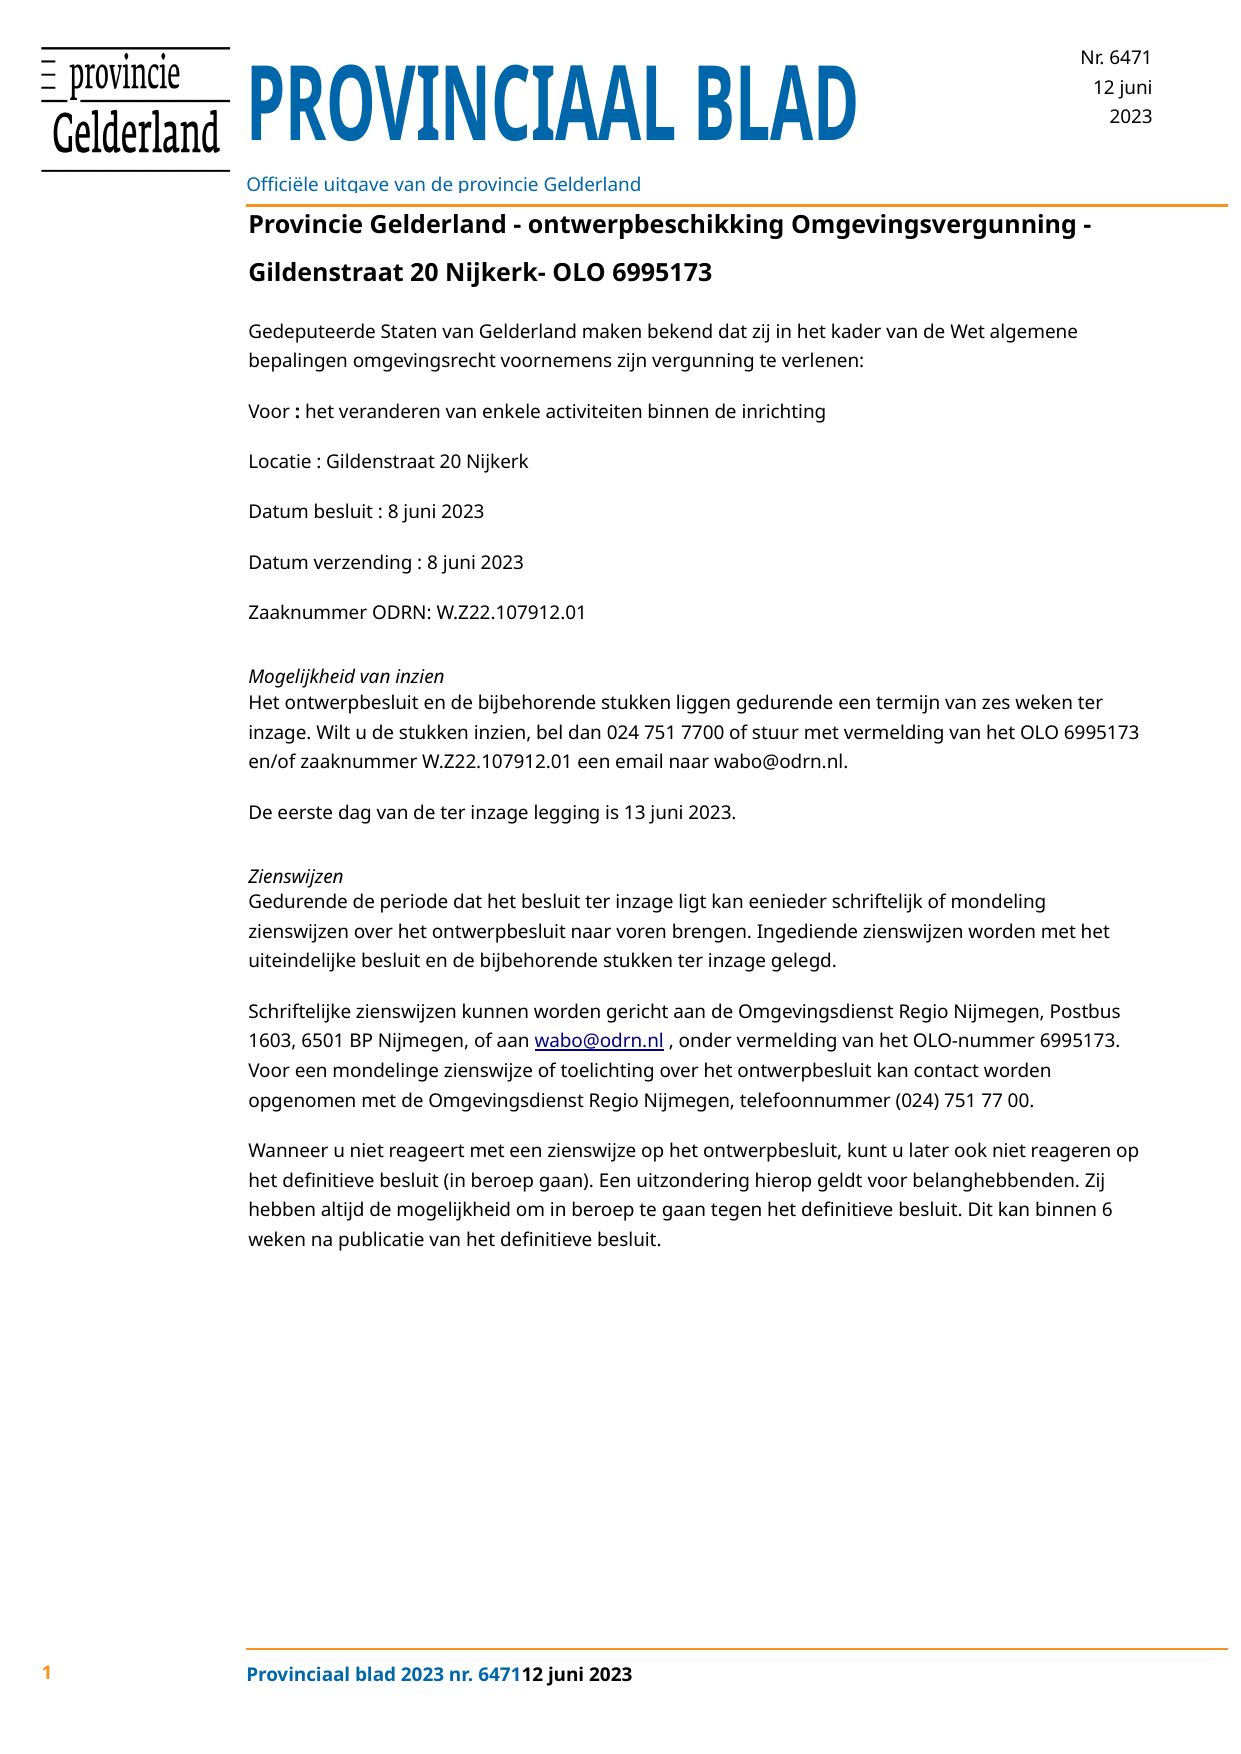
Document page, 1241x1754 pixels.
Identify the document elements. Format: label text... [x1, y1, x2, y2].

text Provincie Gelderland - ontwerpbeschikking Omgevingsvergunning - Gildenstraat 20 Nijkerk- OLO 6995173 [248, 207, 1152, 288]
text Gedurende de periode dat het besluit ter inzage ligt kan eenieder schriftelijk of mondeling zienswijzen over het ontwerpbesluit naar voren brengen. Ingediende zienswijzen worden met het uiteindelijke besluit en de bijbehorende stukken ter inzage gelegd. [248, 888, 1152, 973]
text Mogelijkheid van inzien [248, 663, 1152, 689]
text Locatie : Gildenstraat 20 Nijkerk [248, 448, 1152, 474]
text Zaaknummer ODRN: W.Z22.107912.01 [248, 599, 1152, 625]
text Het ontwerpbesluit en de bijbehorende stukken liggen gedurende een termijn van zes weken ter inzage. Wilt u de stukken inzien, bel dan 024 751 7700 of stuur met vermelding van het OLO 6995173 en/of zaaknummer W.Z22.107912.01 een email naar wabo@odrn.nl. [248, 689, 1152, 774]
text Voor : het veranderen van enkele activiteiten binnen de inrichting [248, 398, 1152, 424]
text Wanneer u niet reageert met een zienswijze op het ontwerpbesluit, kunt u later ook niet reageren op het definitieve besluit (in beroep gaan). Een uitzondering hierop geldt voor belanghebbenden. Zij hebben altijd de mogelijkheid om in beroep te gaan tegen het definitieve besluit. Dit kan binnen 6 weken na publicatie van het definitieve besluit. [248, 1137, 1152, 1252]
text Datum besluit : 8 juni 2023 [248, 499, 1152, 524]
text Zienswijzen [248, 863, 1152, 888]
text Schriftelijke zienswijzen kunnen worden gericht aan de Omgevingsdienst Regio Nijmegen, Postbus 1603, 6501 BP Nijmegen, of aan wabo@odrn.nl , onder vermelding van het OLO-nummer 6995173. Voor een mondelinge zienswijze of toelichting over het ontwerpbesluit kan contact worden opgenomen met de Omgevingsdienst Regio Nijmegen, telefoonnummer (024) 751 77 00. [248, 998, 1152, 1113]
text Gedeputeerde Staten van Gelderland maken bekend dat zij in het kader van de Wet algemene bepalingen omgevingsrecht voornemens zijn vergunning te verlenen: [248, 318, 1152, 373]
text Datum verzending : 8 juni 2023 [248, 549, 1152, 575]
picture [41, 47, 231, 172]
text De eerste dag van de ter inzage legging is 13 juni 2023. [248, 799, 1152, 824]
